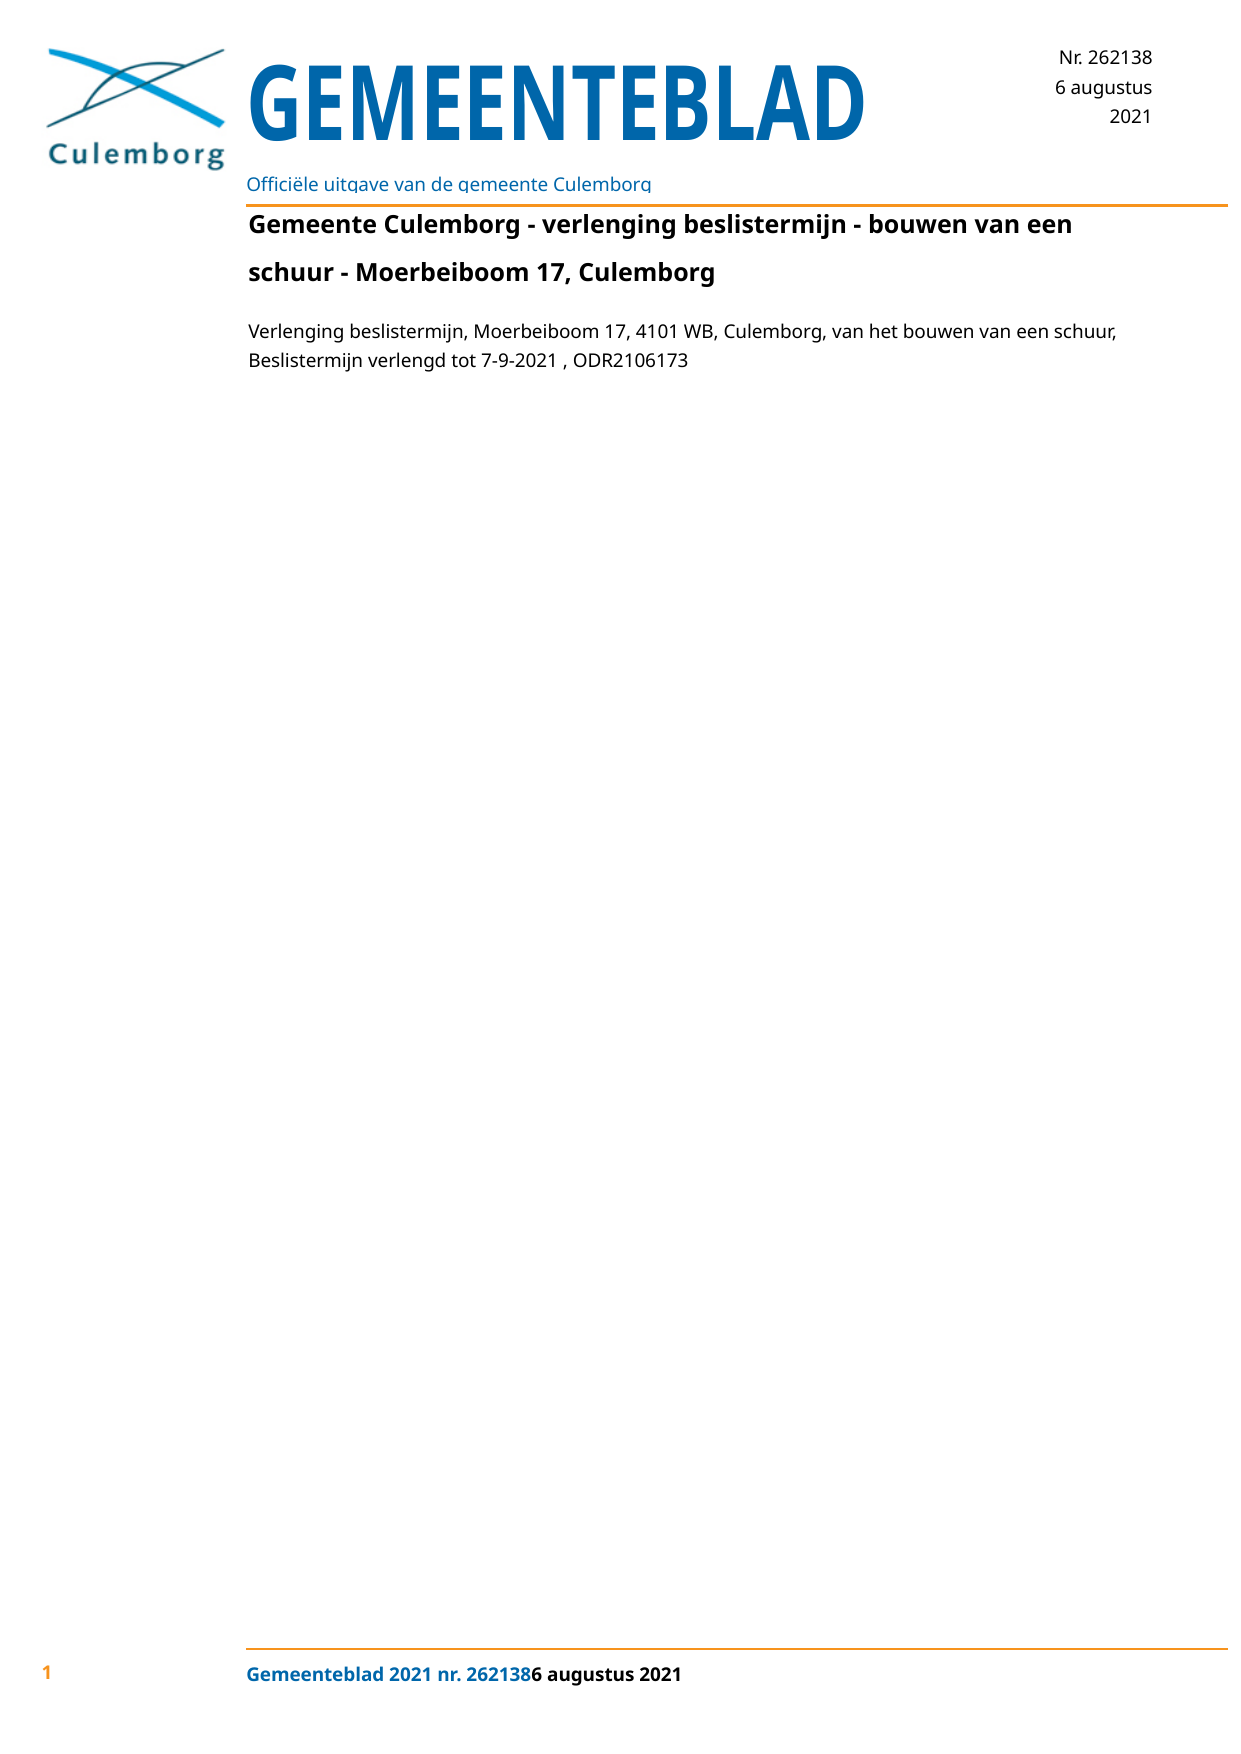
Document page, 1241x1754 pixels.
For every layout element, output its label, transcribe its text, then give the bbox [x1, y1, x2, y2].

text Gemeente Culemborg - verlenging beslistermijn - bouwen van een schuur - Moerbeiboom 17, Culemborg [248, 207, 1152, 288]
picture [41, 47, 231, 172]
text Verlenging beslistermijn, Moerbeiboom 17, 4101 WB, Culemborg, van het bouwen van een schuur, Beslistermijn verlengd tot 7-9-2021 , ODR2106173 [248, 318, 1152, 373]
